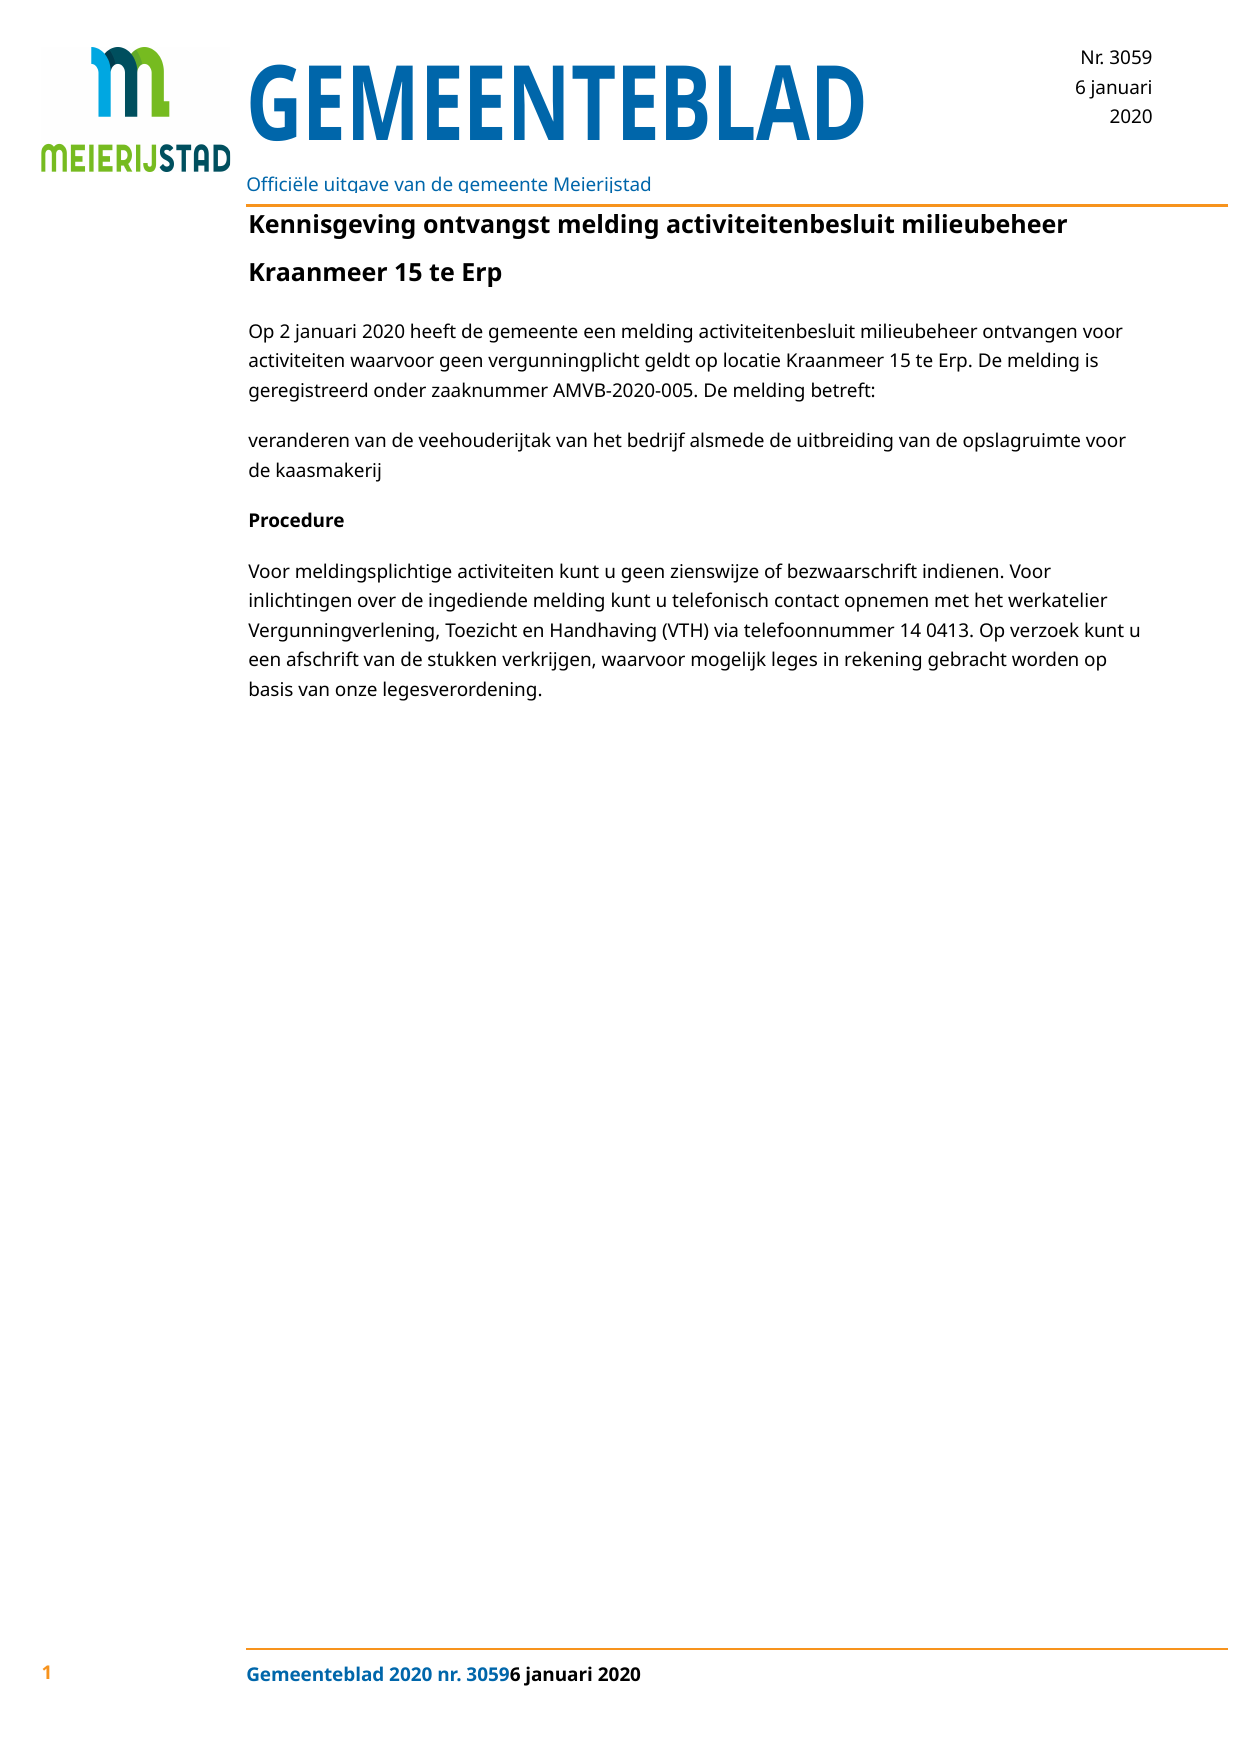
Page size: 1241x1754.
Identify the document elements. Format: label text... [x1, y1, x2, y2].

text Op 2 januari 2020 heeft de gemeente een melding activiteitenbesluit milieubeheer ontvangen voor activiteiten waarvoor geen vergunningplicht geldt op locatie Kraanmeer 15 te Erp. De melding is geregistreerd onder zaaknummer AMVB-2020-005. De melding betreft: [248, 318, 1152, 403]
picture [41, 47, 231, 172]
text Voor meldingsplichtige activiteiten kunt u geen zienswijze of bezwaarschrift indienen. Voor inlichtingen over de ingediende melding kunt u telefonisch contact opnemen met het werkatelier Vergunningverlening, Toezicht en Handhaving (VTH) via telefoonnummer 14 0413. Op verzoek kunt u een afschrift van de stukken verkrijgen, waarvoor mogelijk leges in rekening gebracht worden op basis van onze legesverordening. [248, 558, 1152, 702]
text Kennisgeving ontvangst melding activiteitenbesluit milieubeheer Kraanmeer 15 te Erp [248, 207, 1152, 288]
text veranderen van de veehouderijtak van het bedrijf alsmede de uitbreiding van de opslagruimte voor de kaasmakerij [248, 427, 1152, 483]
text Procedure [248, 507, 1152, 533]
